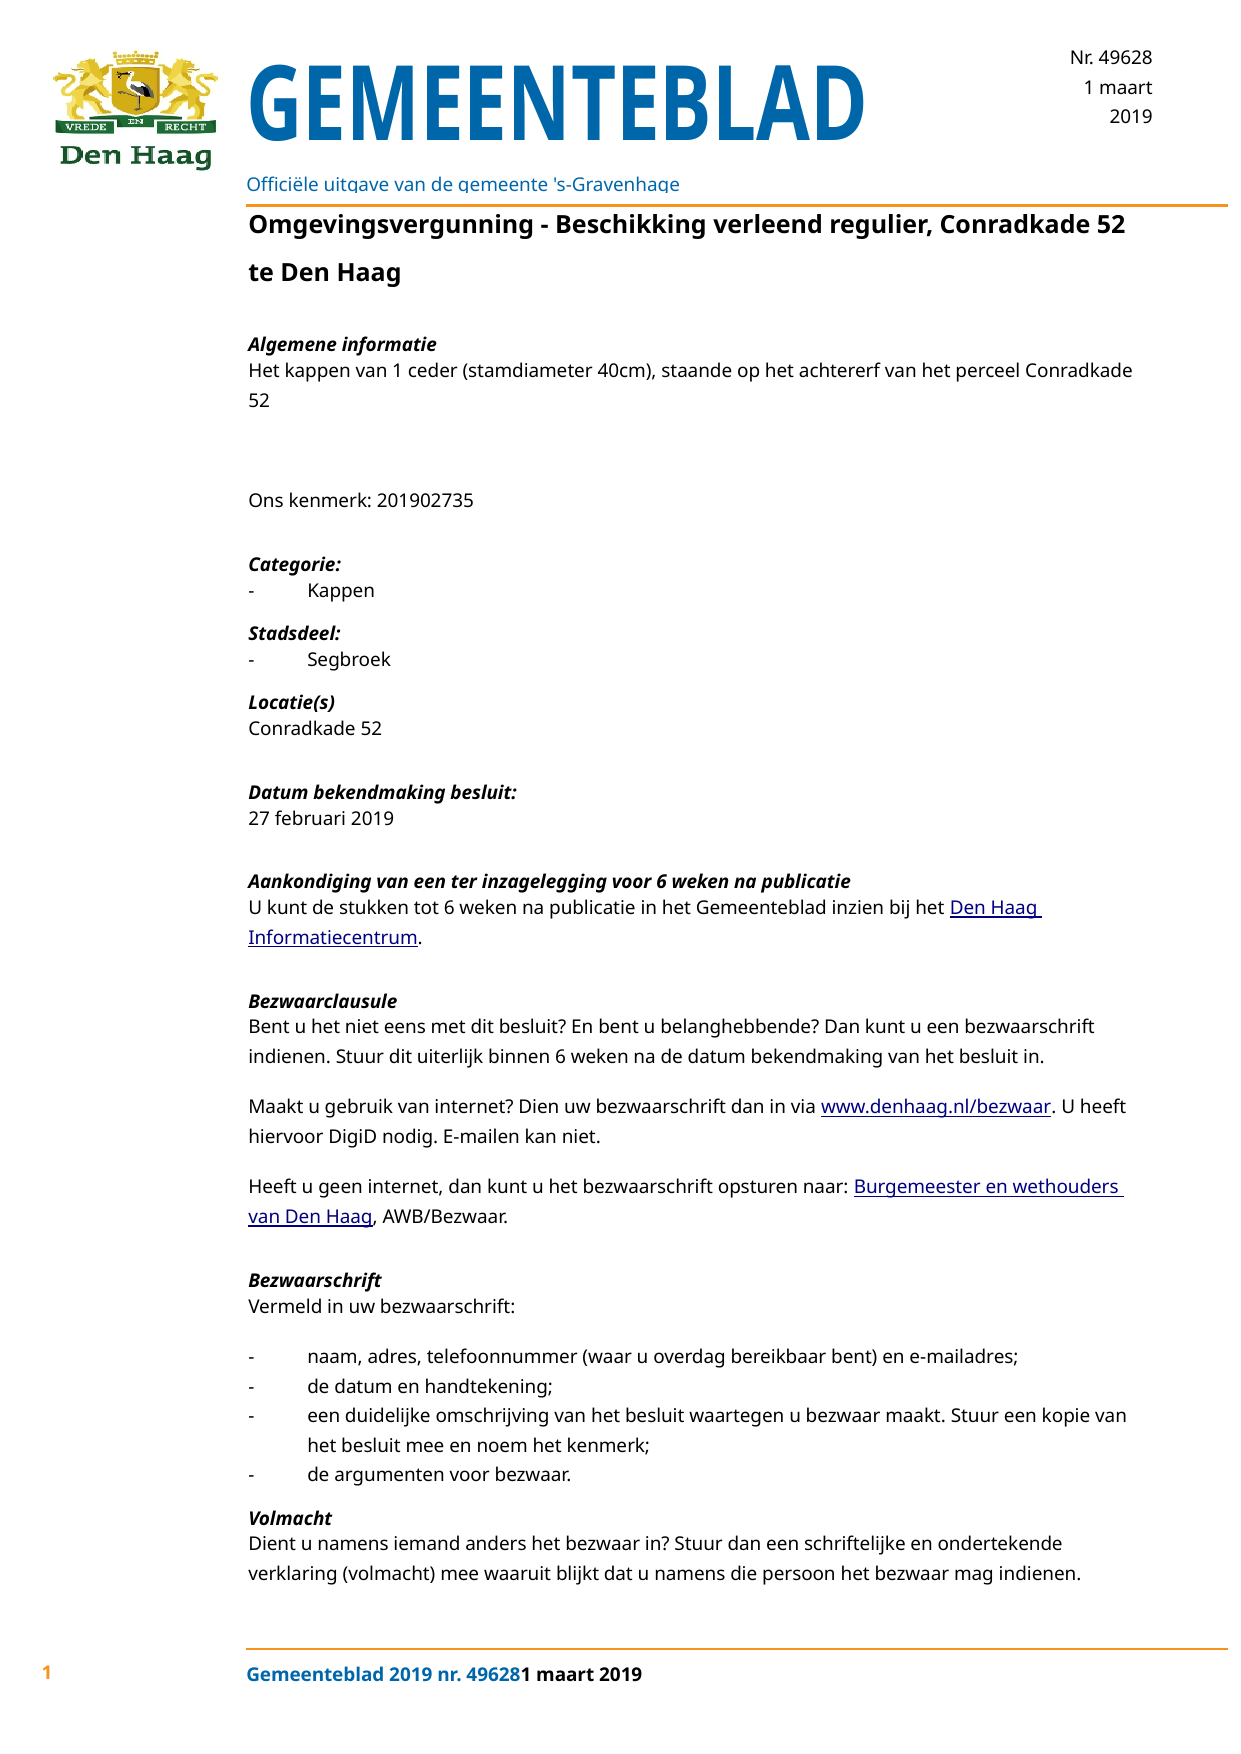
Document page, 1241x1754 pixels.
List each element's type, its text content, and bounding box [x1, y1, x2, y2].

text Categorie: [248, 552, 1152, 577]
text Ons kenmerk: 201902735 [248, 488, 1152, 513]
text Het kappen van 1 ceder (stamdiameter 40cm), staande op het achtererf van het perceel Conradkade 52 [248, 357, 1152, 412]
list een duidelijke omschrijving van het besluit waartegen u bezwaar maakt. Stuur een kopie van het besluit mee en noem het kenmerk; [248, 1402, 1152, 1458]
text Dient u namens iemand anders het bezwaar in? Stuur dan een schriftelijke en ondertekende verklaring (volmacht) mee waaruit blijkt dat u namens die persoon het bezwaar mag indienen. [248, 1531, 1152, 1586]
text Datum bekendmaking besluit: [248, 779, 1152, 805]
text Bezwaarschrift [248, 1267, 1152, 1293]
picture [41, 47, 231, 172]
text Heeft u geen internet, dan kunt u het bezwaarschrift opsturen naar: Burgemeester en wethouders van Den Haag, AWB/Bezwaar. [248, 1174, 1152, 1229]
text Aankondiging van een ter inzagelegging voor 6 weken na publicatie [248, 869, 1152, 894]
list Kappen [248, 577, 1152, 603]
text Bent u het niet eens met dit besluit? En bent u belanghebbende? Dan kunt u een bezwaarschrift indienen. Stuur dit uiterlijk binnen 6 weken na de datum bekendmaking van het besluit in. [248, 1014, 1152, 1069]
text Algemene informatie [248, 331, 1152, 357]
text Volmacht [248, 1505, 1152, 1531]
list naam, adres, telefoonnummer (waar u overdag bereikbaar bent) en e-mailadres; [248, 1343, 1152, 1369]
list de datum en handtekening; [248, 1373, 1152, 1399]
text Bezwaarclausule [248, 988, 1152, 1014]
list de argumenten voor bezwaar. [248, 1462, 1152, 1487]
text Omgevingsvergunning - Beschikking verleend regulier, Conradkade 52 te Den Haag [248, 207, 1152, 288]
text Maakt u gebruik van internet? Dien uw bezwaarschrift dan in via www.denhaag.nl/bezwaar. U heeft hiervoor DigiD nodig. E-mailen kan niet. [248, 1094, 1152, 1149]
text U kunt de stukken tot 6 weken na publicatie in het Gemeenteblad inzien bij het Den Haag Informatiecentrum. [248, 894, 1152, 950]
text Stadsdeel: [248, 620, 1152, 646]
text Conradkade 52 [248, 715, 1152, 741]
list Segbroek [248, 646, 1152, 672]
text Vermeld in uw bezwaarschrift: [248, 1293, 1152, 1319]
text 27 februari 2019 [248, 805, 1152, 830]
text Locatie(s) [248, 689, 1152, 715]
